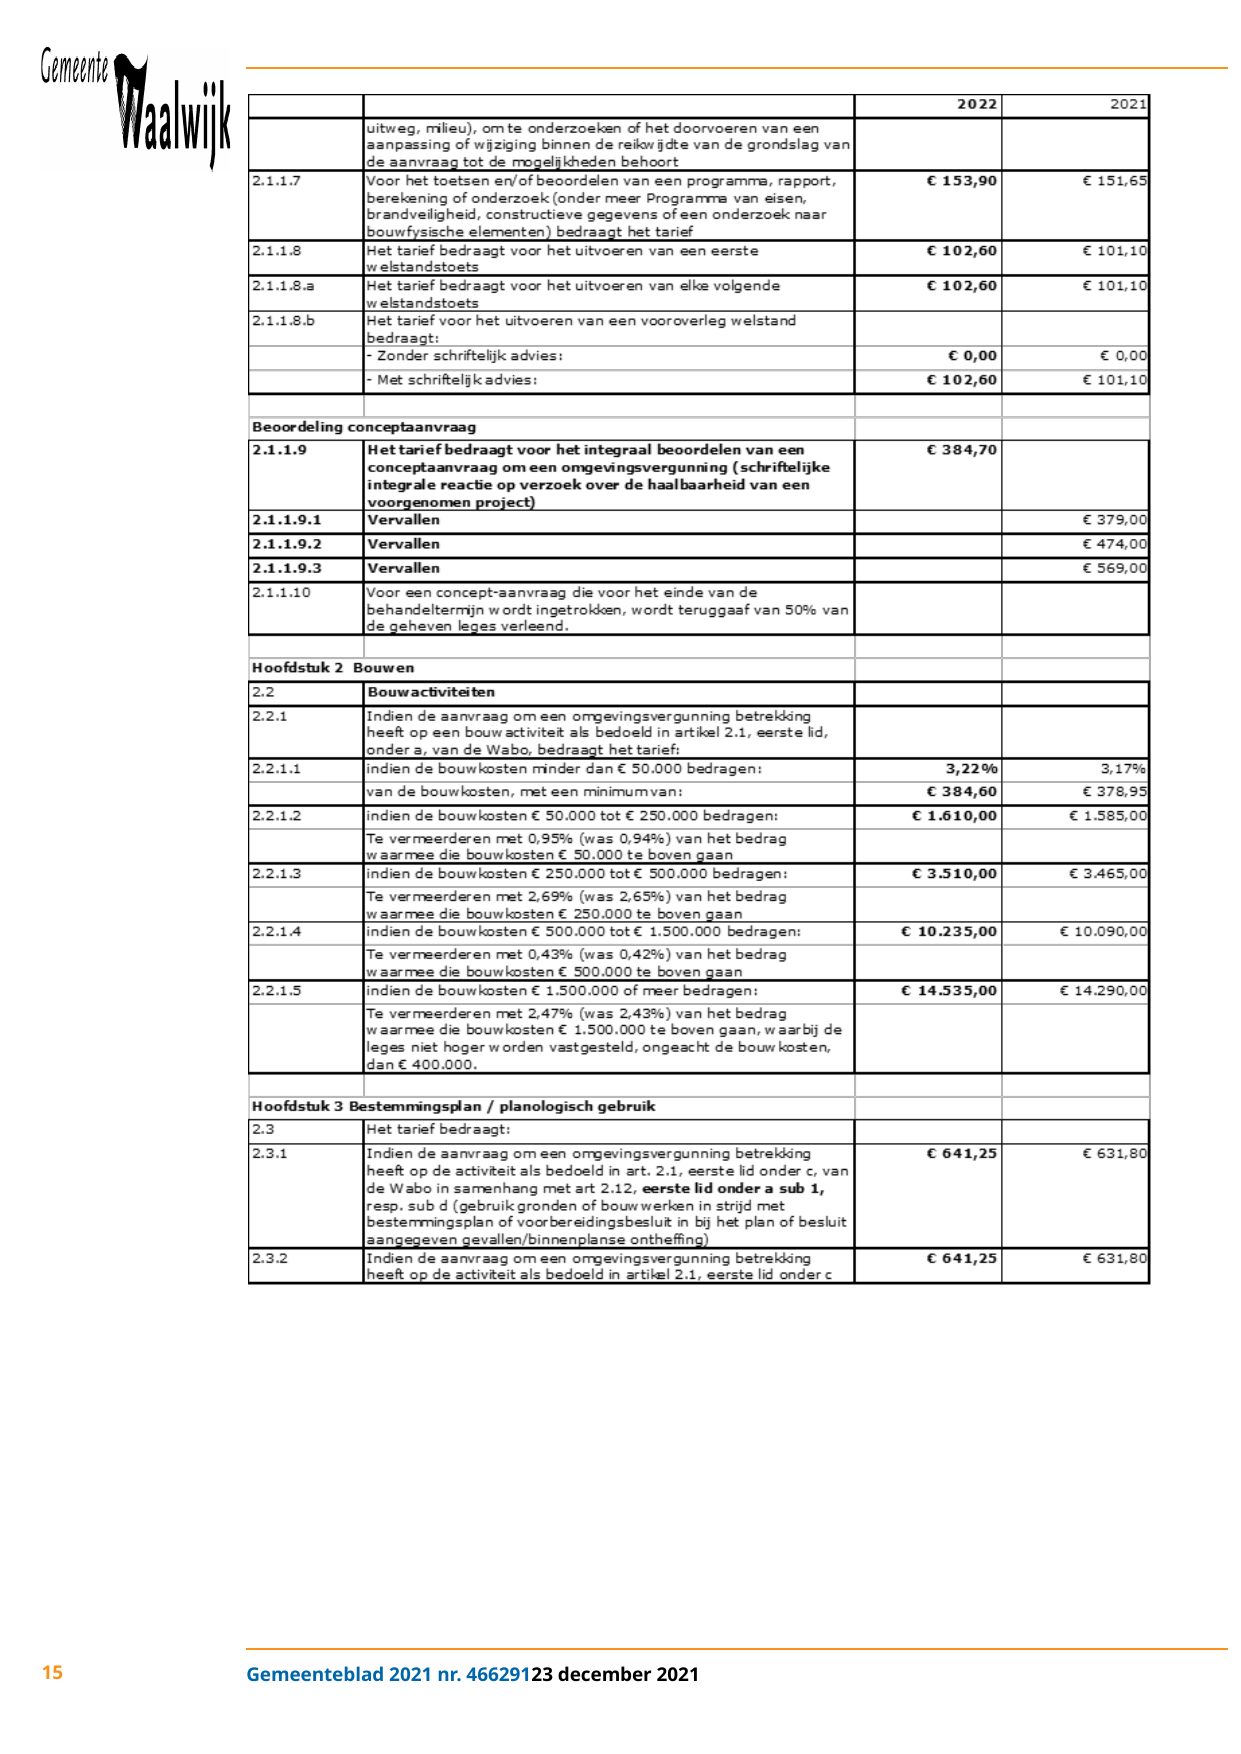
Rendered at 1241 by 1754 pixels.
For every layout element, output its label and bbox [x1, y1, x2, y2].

picture [248, 94, 1152, 1286]
picture [41, 47, 231, 172]
